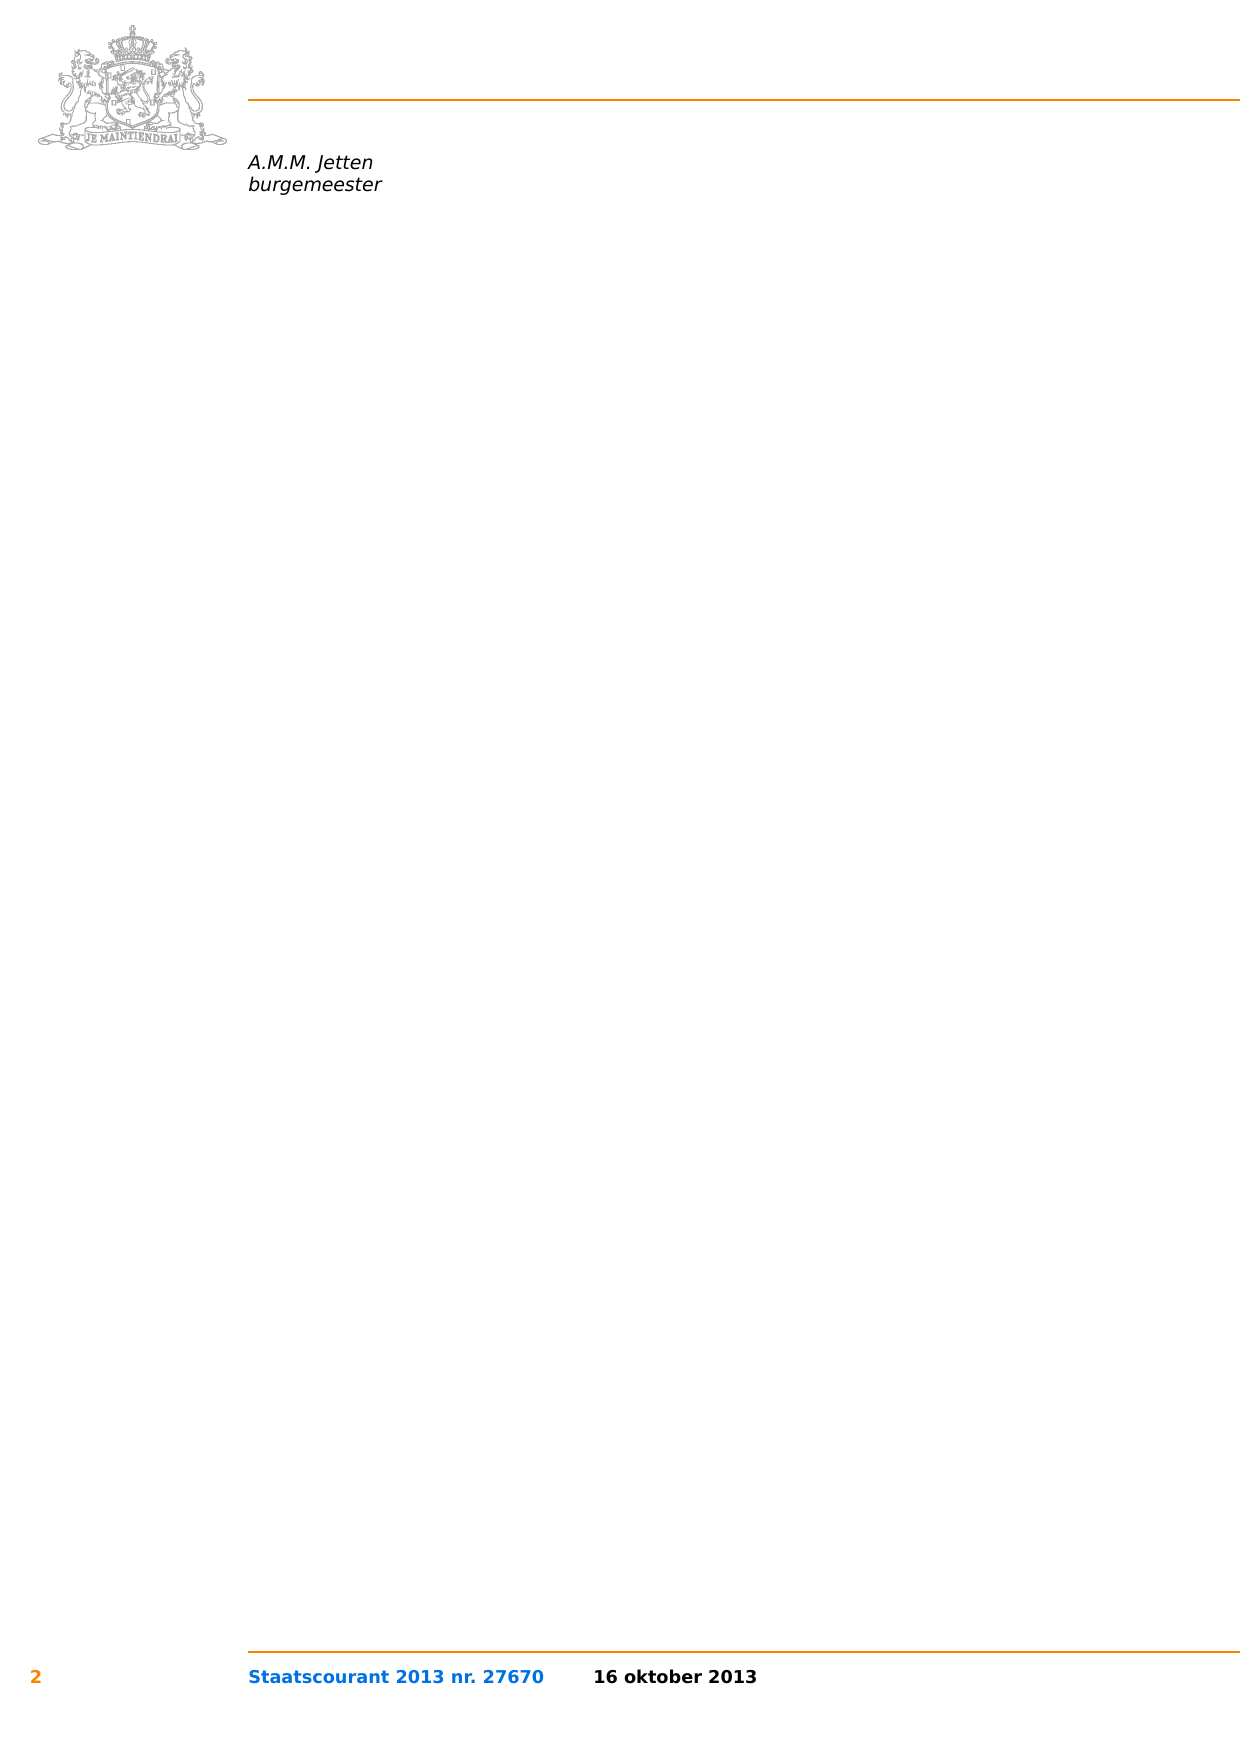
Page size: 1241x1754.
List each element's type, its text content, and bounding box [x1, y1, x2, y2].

text A.M.M. Jetten burgemeester [248, 130, 1163, 196]
picture [38, 25, 227, 150]
